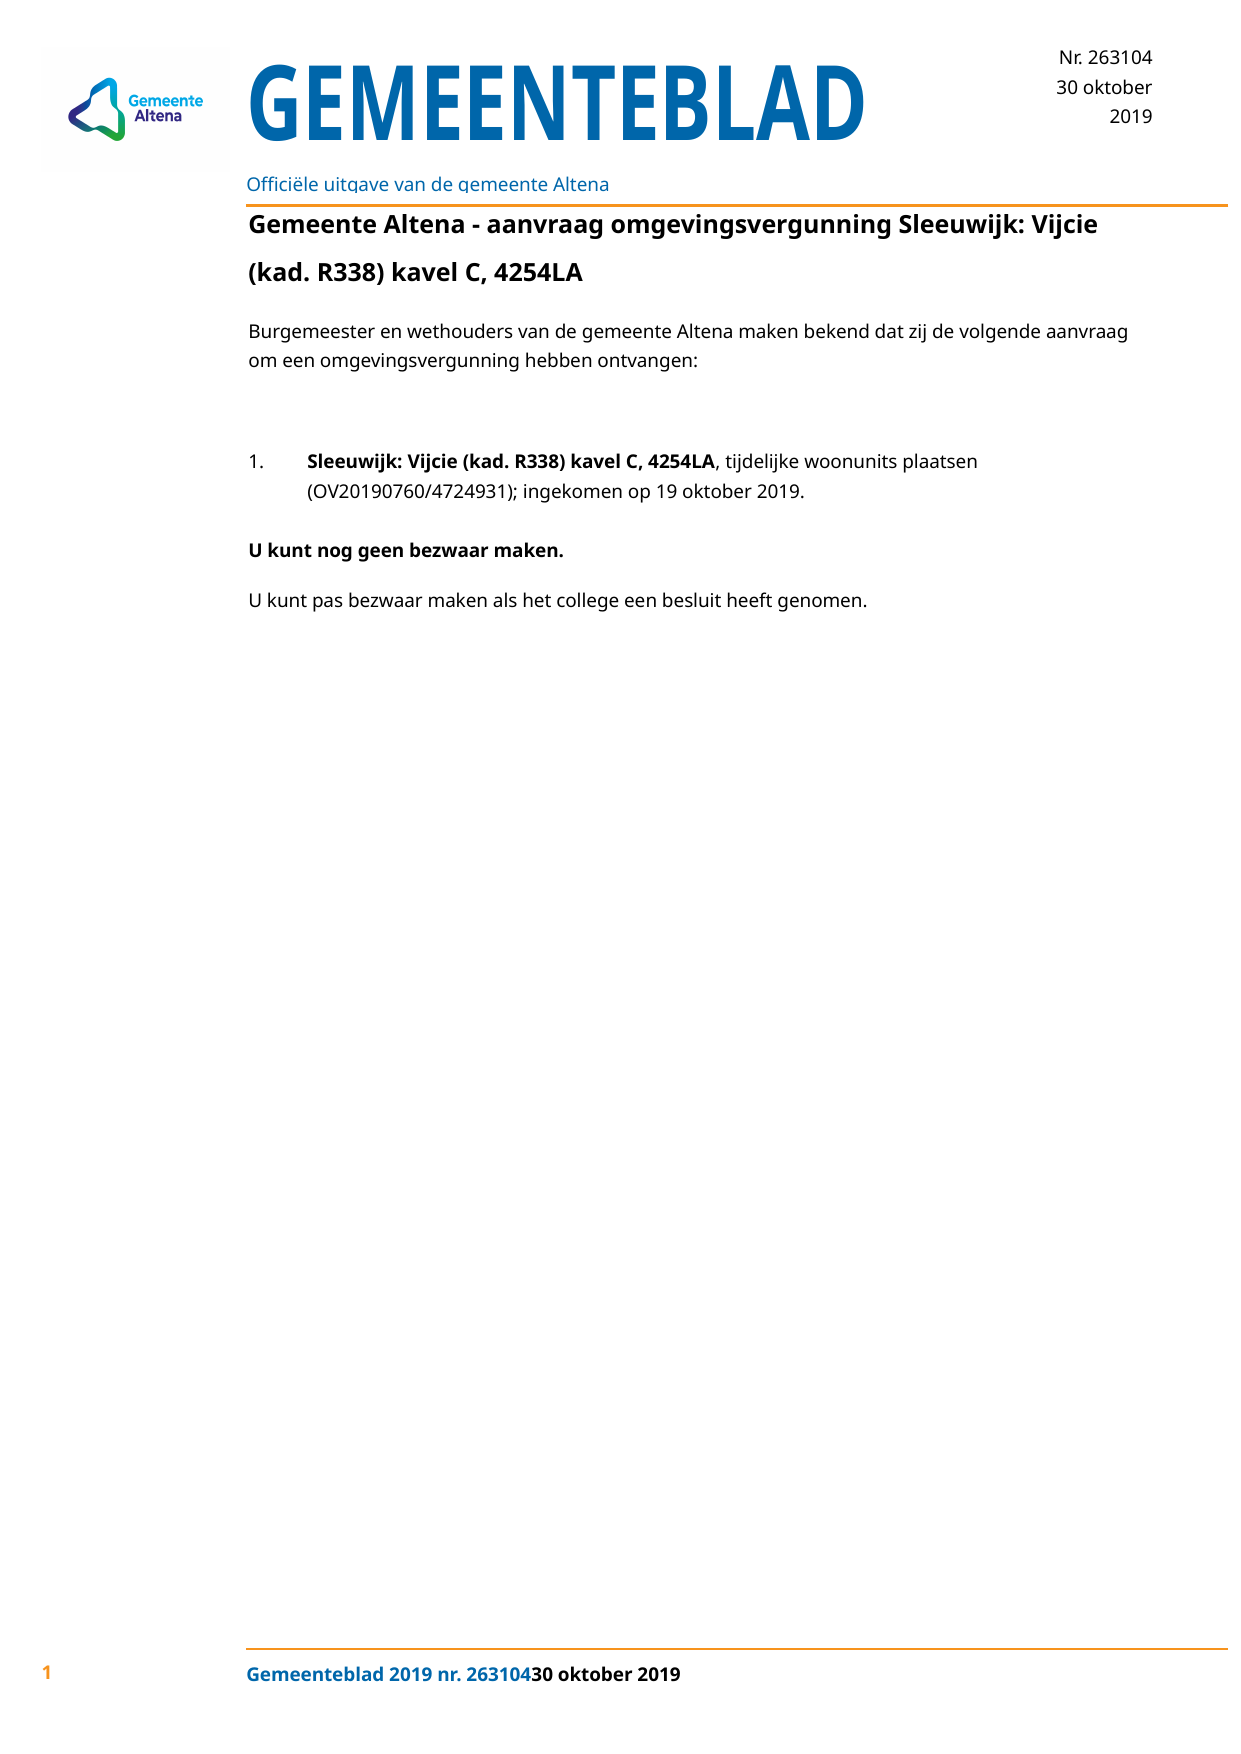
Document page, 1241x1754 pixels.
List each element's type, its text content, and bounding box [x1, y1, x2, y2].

text U kunt nog geen bezwaar maken. [248, 537, 1152, 563]
list Sleeuwijk: Vijcie (kad. R338) kavel C, 4254LA, tijdelijke woonunits plaatsen (OV20190760/4724931); ingekomen op 19 oktober 2019. [248, 448, 1152, 504]
text Burgemeester en wethouders van de gemeente Altena maken bekend dat zij de volgende aanvraag om een omgevingsvergunning hebben ontvangen: [248, 318, 1152, 373]
text Gemeente Altena - aanvraag omgevingsvergunning Sleeuwijk: Vijcie (kad. R338) kavel C, 4254LA [248, 207, 1152, 288]
picture [41, 47, 231, 172]
text U kunt pas bezwaar maken als het college een besluit heeft genomen. [248, 587, 1152, 613]
